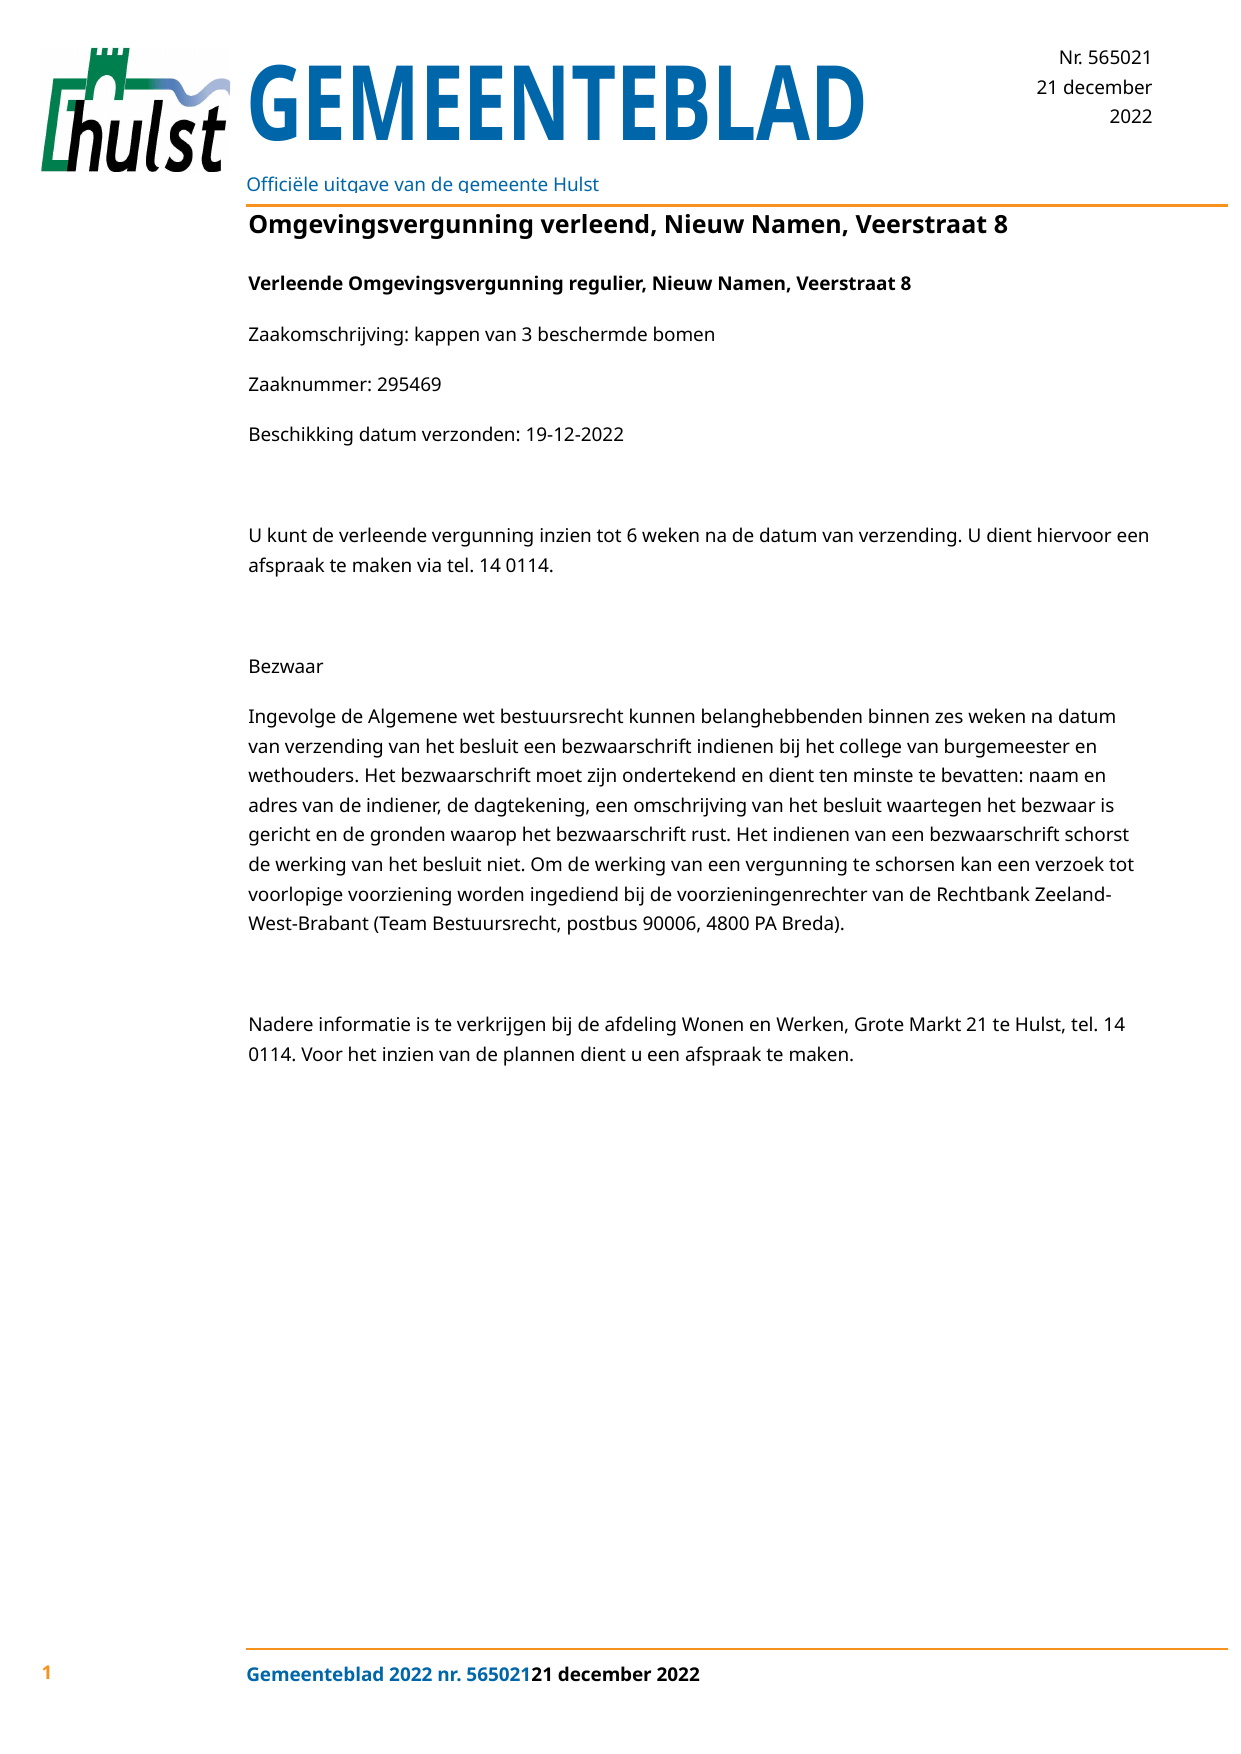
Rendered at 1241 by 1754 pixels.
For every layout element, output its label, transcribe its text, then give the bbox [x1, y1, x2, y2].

text Zaakomschrijving: kappen van 3 beschermde bomen [248, 321, 1152, 346]
text Bezwaar [248, 653, 1152, 678]
text Nadere informatie is te verkrijgen bij de afdeling Wonen en Werken, Grote Markt 21 te Hulst, tel. 14 0114. Voor het inzien van de plannen dient u een afspraak te maken. [248, 1011, 1152, 1066]
text Ingevolge de Algemene wet bestuursrecht kunnen belanghebbenden binnen zes weken na datum van verzending van het besluit een bezwaarschrift indienen bij het college van burgemeester en wethouders. Het bezwaarschrift moet zijn ondertekend en dient ten minste te bevatten: naam en adres van de indiener, de dagtekening, een omschrijving van het besluit waartegen het bezwaar is gericht en de gronden waarop het bezwaarschrift rust. Het indienen van een bezwaarschrift schorst de werking van het besluit niet. Om de werking van een vergunning te schorsen kan een verzoek tot voorlopige voorziening worden ingediend bij de voorzieningenrechter van de Rechtbank Zeeland-West-Brabant (Team Bestuursrecht, postbus 90006, 4800 PA Breda). [248, 703, 1152, 936]
picture [41, 47, 231, 172]
text Zaaknummer: 295469 [248, 371, 1152, 397]
text U kunt de verleende vergunning inzien tot 6 weken na de datum van verzending. U dient hiervoor een afspraak te maken via tel. 14 0114. [248, 522, 1152, 578]
text Verleende Omgevingsvergunning regulier, Nieuw Namen, Veerstraat 8 [248, 270, 1152, 296]
text Beschikking datum verzonden: 19-12-2022 [248, 422, 1152, 447]
text Omgevingsvergunning verleend, Nieuw Namen, Veerstraat 8 [248, 207, 1152, 241]
